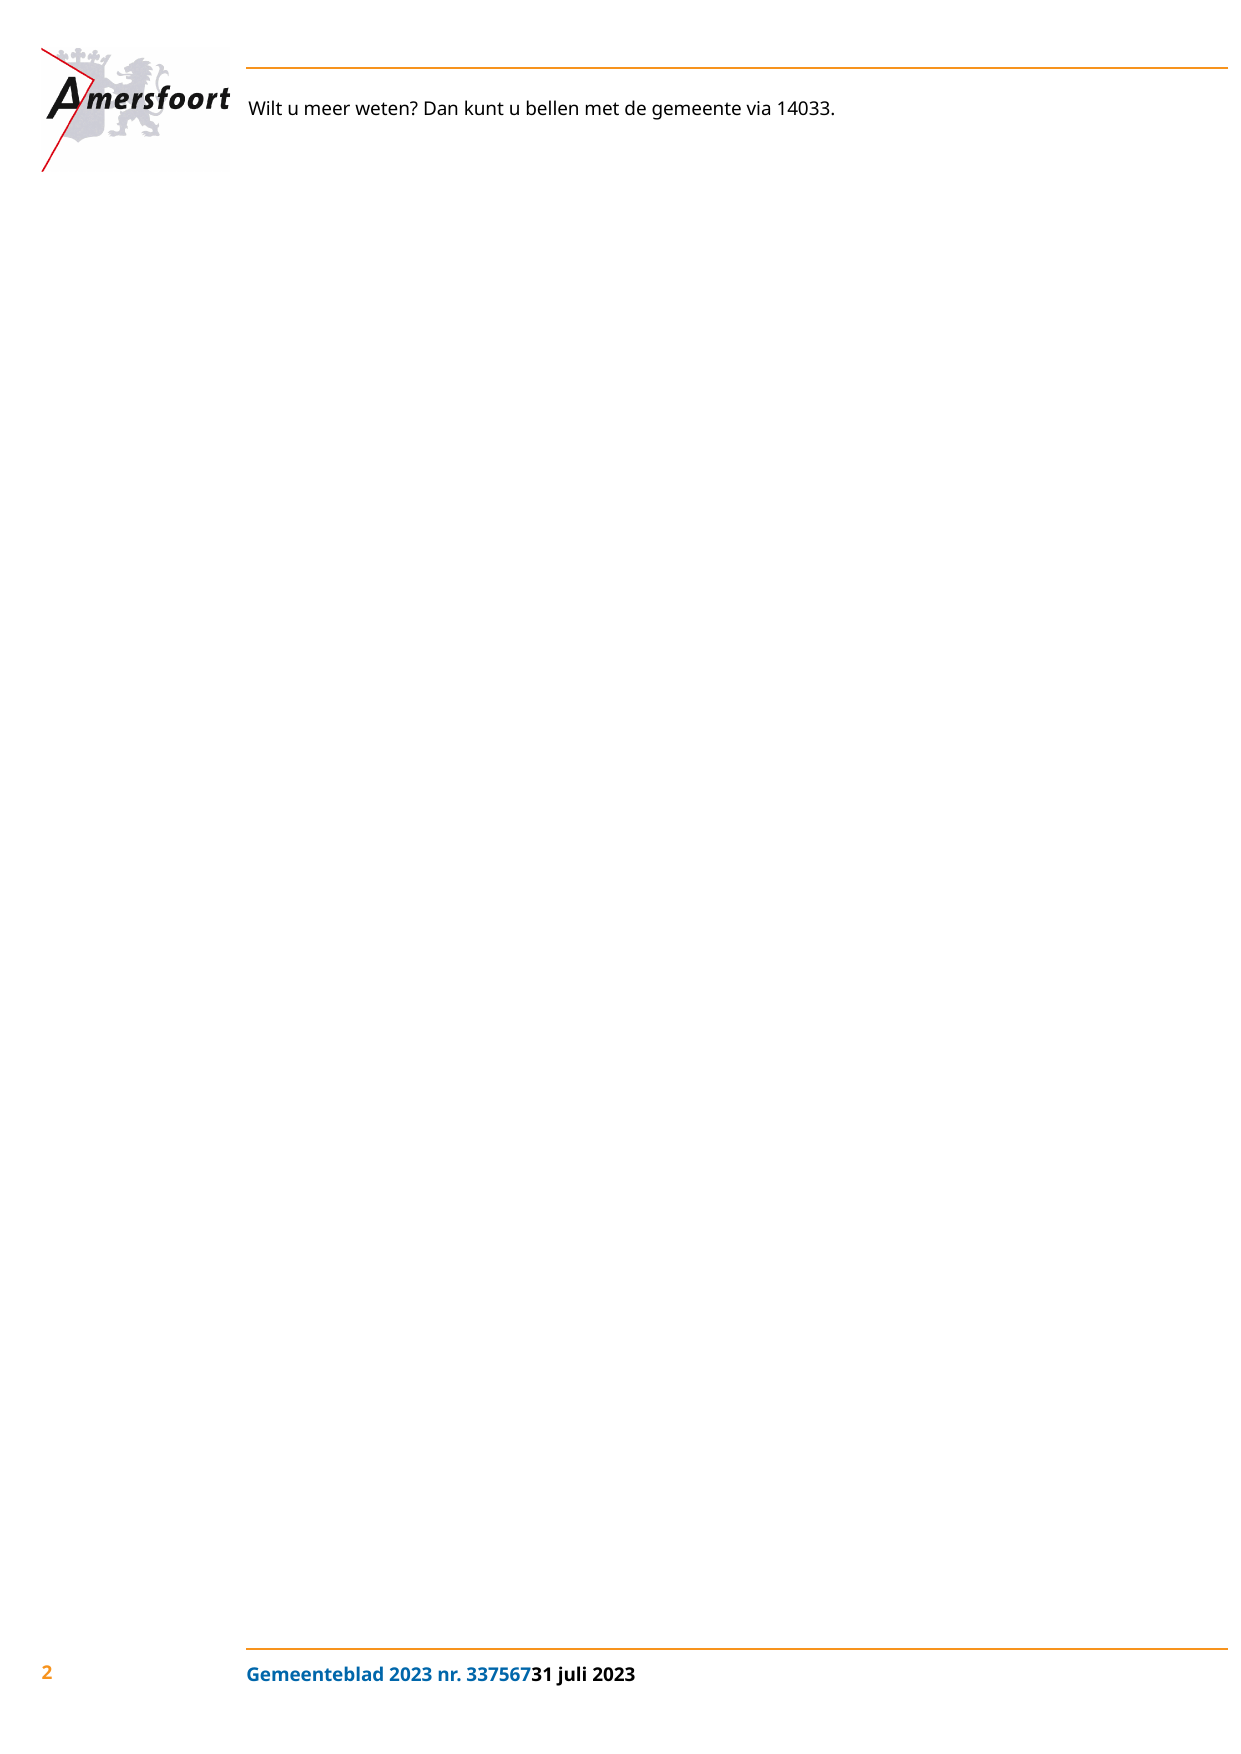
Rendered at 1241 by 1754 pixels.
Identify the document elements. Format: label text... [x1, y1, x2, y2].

text Wilt u meer weten? Dan kunt u bellen met de gemeente via 14033. [248, 95, 1152, 121]
picture [41, 47, 231, 172]
